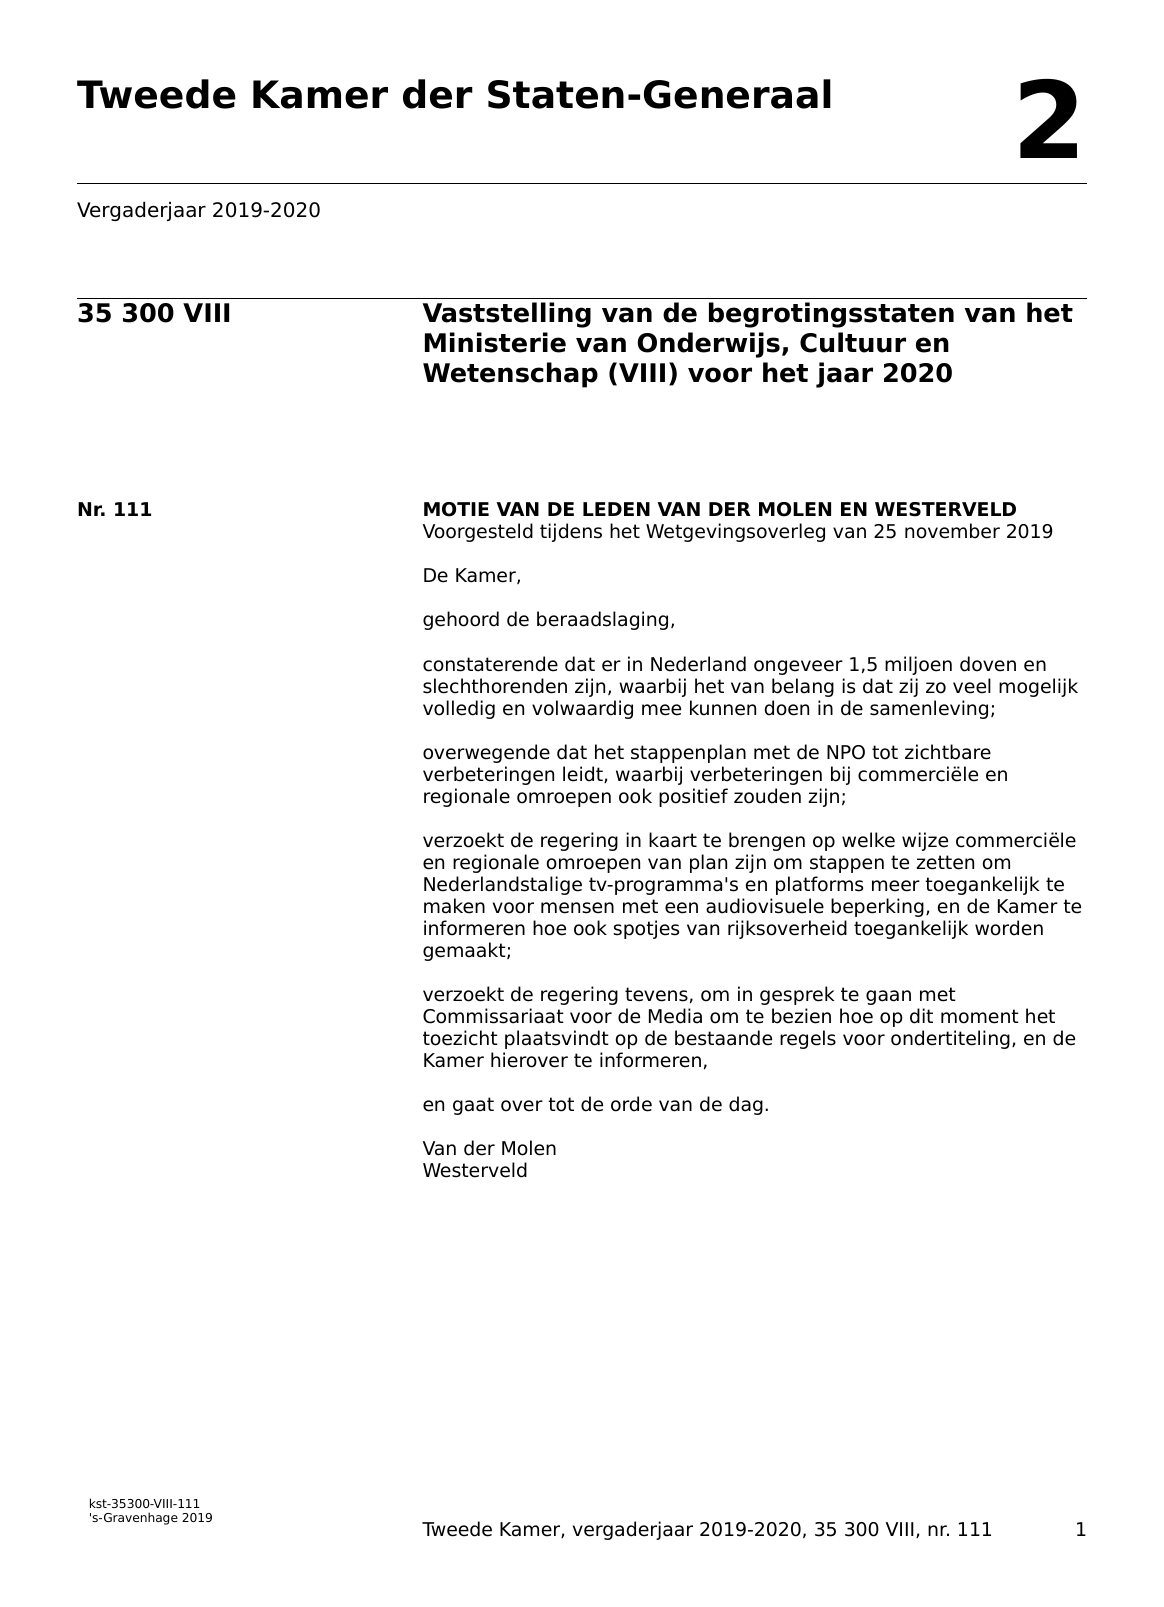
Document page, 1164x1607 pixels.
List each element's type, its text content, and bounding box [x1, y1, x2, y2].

text Van der Molen [422, 1138, 1087, 1160]
table_cell Vergaderjaar 2019-2020 [77, 184, 1087, 298]
text kst-35300-VIII-111 [88, 1497, 323, 1511]
subtitle Nr. 111 MOTIE VAN DE LEDEN VAN DER MOLEN EN WESTERVELD [77, 499, 1087, 521]
text gehoord de beraadslaging, [422, 609, 1087, 631]
text overwegende dat het stappenplan met de NPO tot zichtbare verbeteringen leidt, waarbij verbeteringen bij commerciële en regionale omroepen ook positief zouden zijn; [422, 742, 1087, 808]
text constaterende dat er in Nederland ongeveer 1,5 miljoen doven en slechthorenden zijn, waarbij het van belang is dat zij zo veel mogelijk volledig en volwaardig mee kunnen doen in de samenleving; [422, 653, 1087, 719]
text Westerveld [422, 1160, 1087, 1182]
text Voorgesteld tijdens het Wetgevingsoverleg van 25 november 2019 [422, 521, 1087, 543]
text 's-Gravenhage 2019 [88, 1511, 323, 1525]
table_header Tweede Kamer der Staten-Generaal [77, 59, 886, 183]
table_header 2 [886, 59, 1087, 183]
text De Kamer, [422, 565, 1087, 587]
text en gaat over tot de orde van de dag. [422, 1094, 1087, 1116]
text verzoekt de regering tevens, om in gesprek te gaan met Commissariaat voor de Media om te bezien hoe op dit moment het toezicht plaatsvindt op de bestaande regels voor ondertiteling, en de Kamer hierover te informeren, [422, 984, 1087, 1072]
text verzoekt de regering in kaart te brengen op welke wijze commerciële en regionale omroepen van plan zijn om stappen te zetten om Nederlandstalige tv-programma's en platforms meer toegankelijk te maken voor mensen met een audiovisuele beperking, en de Kamer te informeren hoe ook spotjes van rijksoverheid toegankelijk worden gemaakt; [422, 830, 1087, 962]
subtitle 35 300 VIII Vaststelling van de begrotingsstaten van het Ministerie van Onderwijs, Cultuur en Wetenschap (VIII) voor het jaar 2020 [77, 299, 1087, 388]
